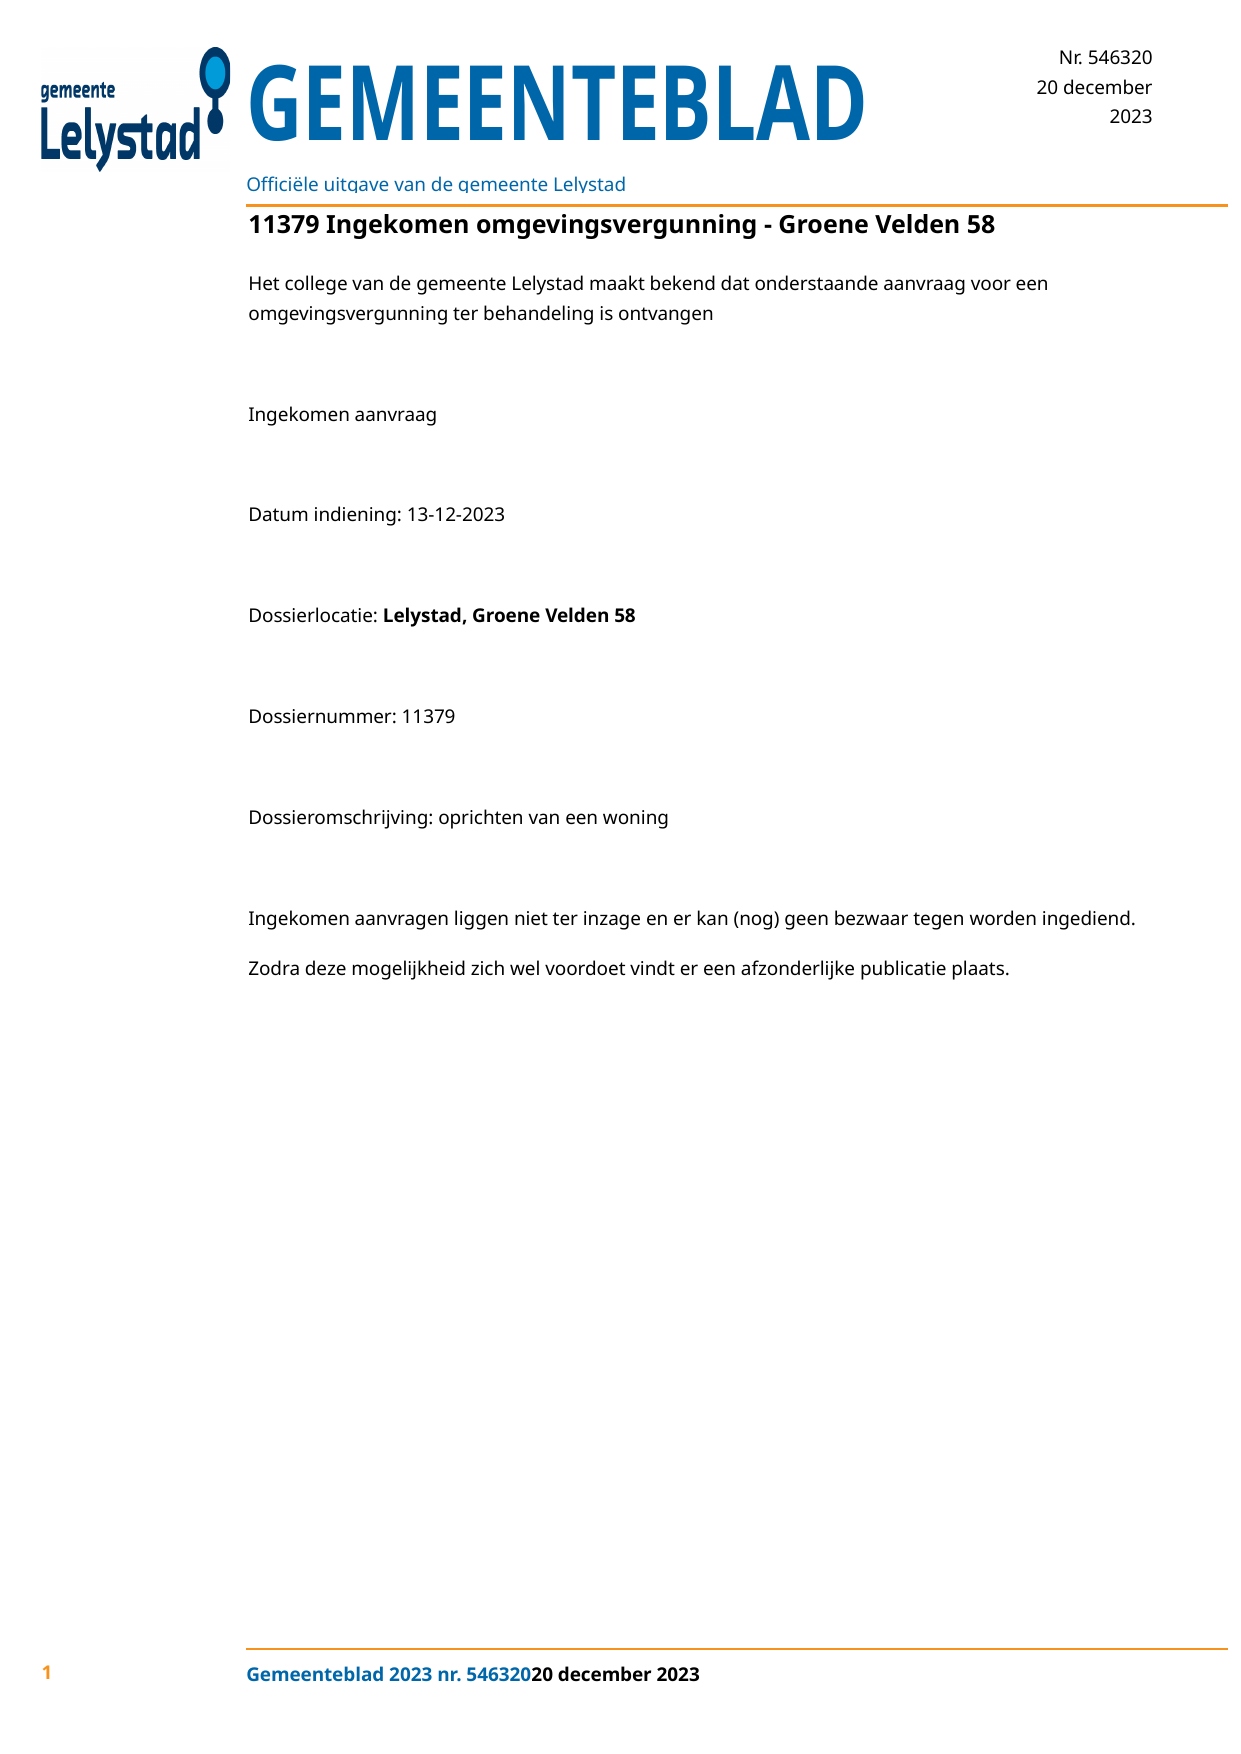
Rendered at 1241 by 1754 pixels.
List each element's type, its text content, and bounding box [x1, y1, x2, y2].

text Ingekomen aanvraag [248, 401, 1152, 426]
picture [41, 47, 231, 172]
text Ingekomen aanvragen liggen niet ter inzage en er kan (nog) geen bezwaar tegen worden ingediend. [248, 905, 1152, 931]
text Dossierlocatie: Lelystad, Groene Velden 58 [248, 602, 1152, 628]
text 11379 Ingekomen omgevingsvergunning - Groene Velden 58 [248, 207, 1152, 241]
text Zodra deze mogelijkheid zich wel voordoet vindt er een afzonderlijke publicatie plaats. [248, 955, 1152, 981]
text Het college van de gemeente Lelystad maakt bekend dat onderstaande aanvraag voor een omgevingsvergunning ter behandeling is ontvangen [248, 270, 1152, 326]
text Dossiernummer: 11379 [248, 703, 1152, 729]
text Dossieromschrijving: oprichten van een woning [248, 804, 1152, 830]
text Datum indiening: 13-12-2023 [248, 502, 1152, 527]
